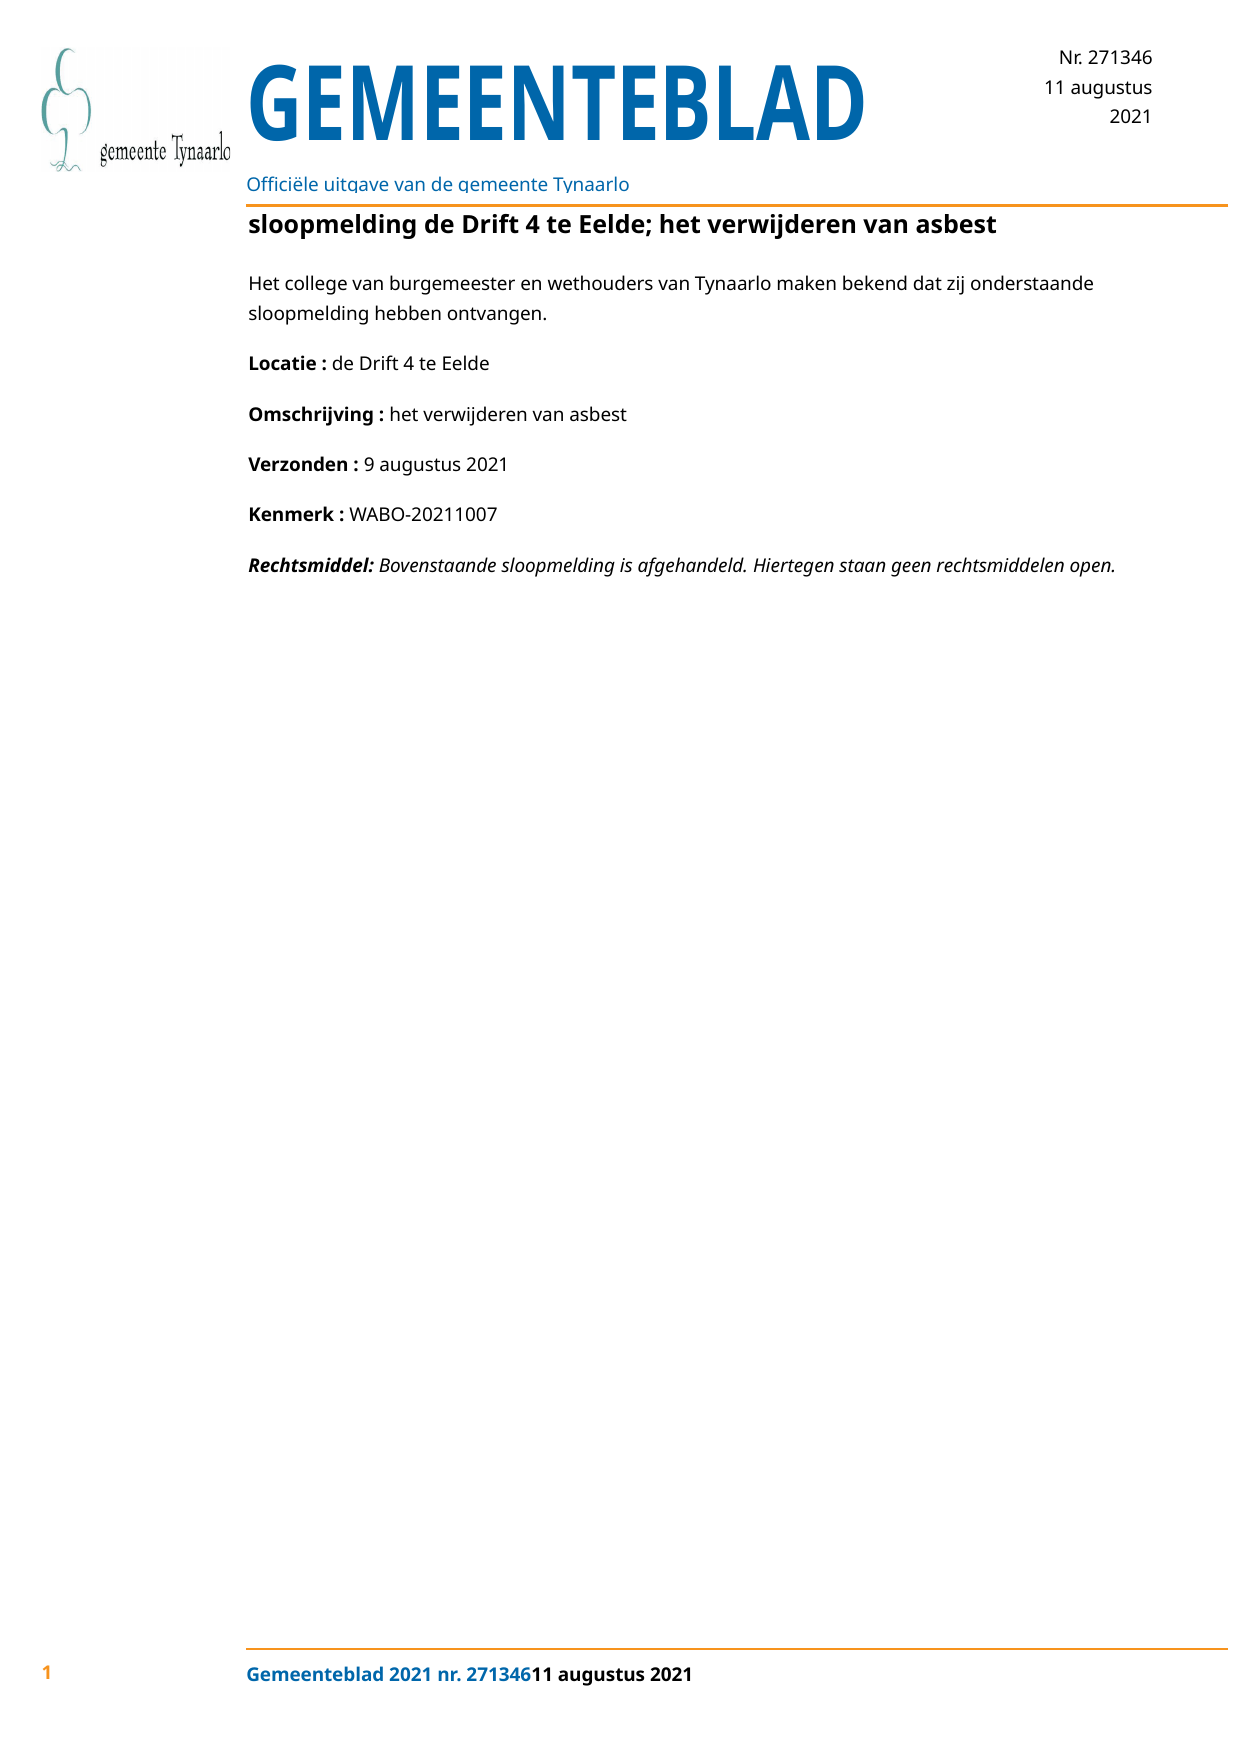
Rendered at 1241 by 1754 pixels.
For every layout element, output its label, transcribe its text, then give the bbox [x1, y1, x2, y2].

picture [41, 47, 231, 172]
text Omschrijving : het verwijderen van asbest [248, 401, 1152, 426]
text sloopmelding de Drift 4 te Eelde; het verwijderen van asbest [248, 207, 1152, 241]
text Het college van burgemeester en wethouders van Tynaarlo maken bekend dat zij onderstaande sloopmelding hebben ontvangen. [248, 270, 1152, 326]
text Verzonden : 9 augustus 2021 [248, 451, 1152, 477]
text Locatie : de Drift 4 te Eelde [248, 350, 1152, 376]
text Kenmerk : WABO-20211007 [248, 502, 1152, 527]
text Rechtsmiddel: Bovenstaande sloopmelding is afgehandeld. Hiertegen staan geen rechtsmiddelen open. [248, 552, 1152, 578]
